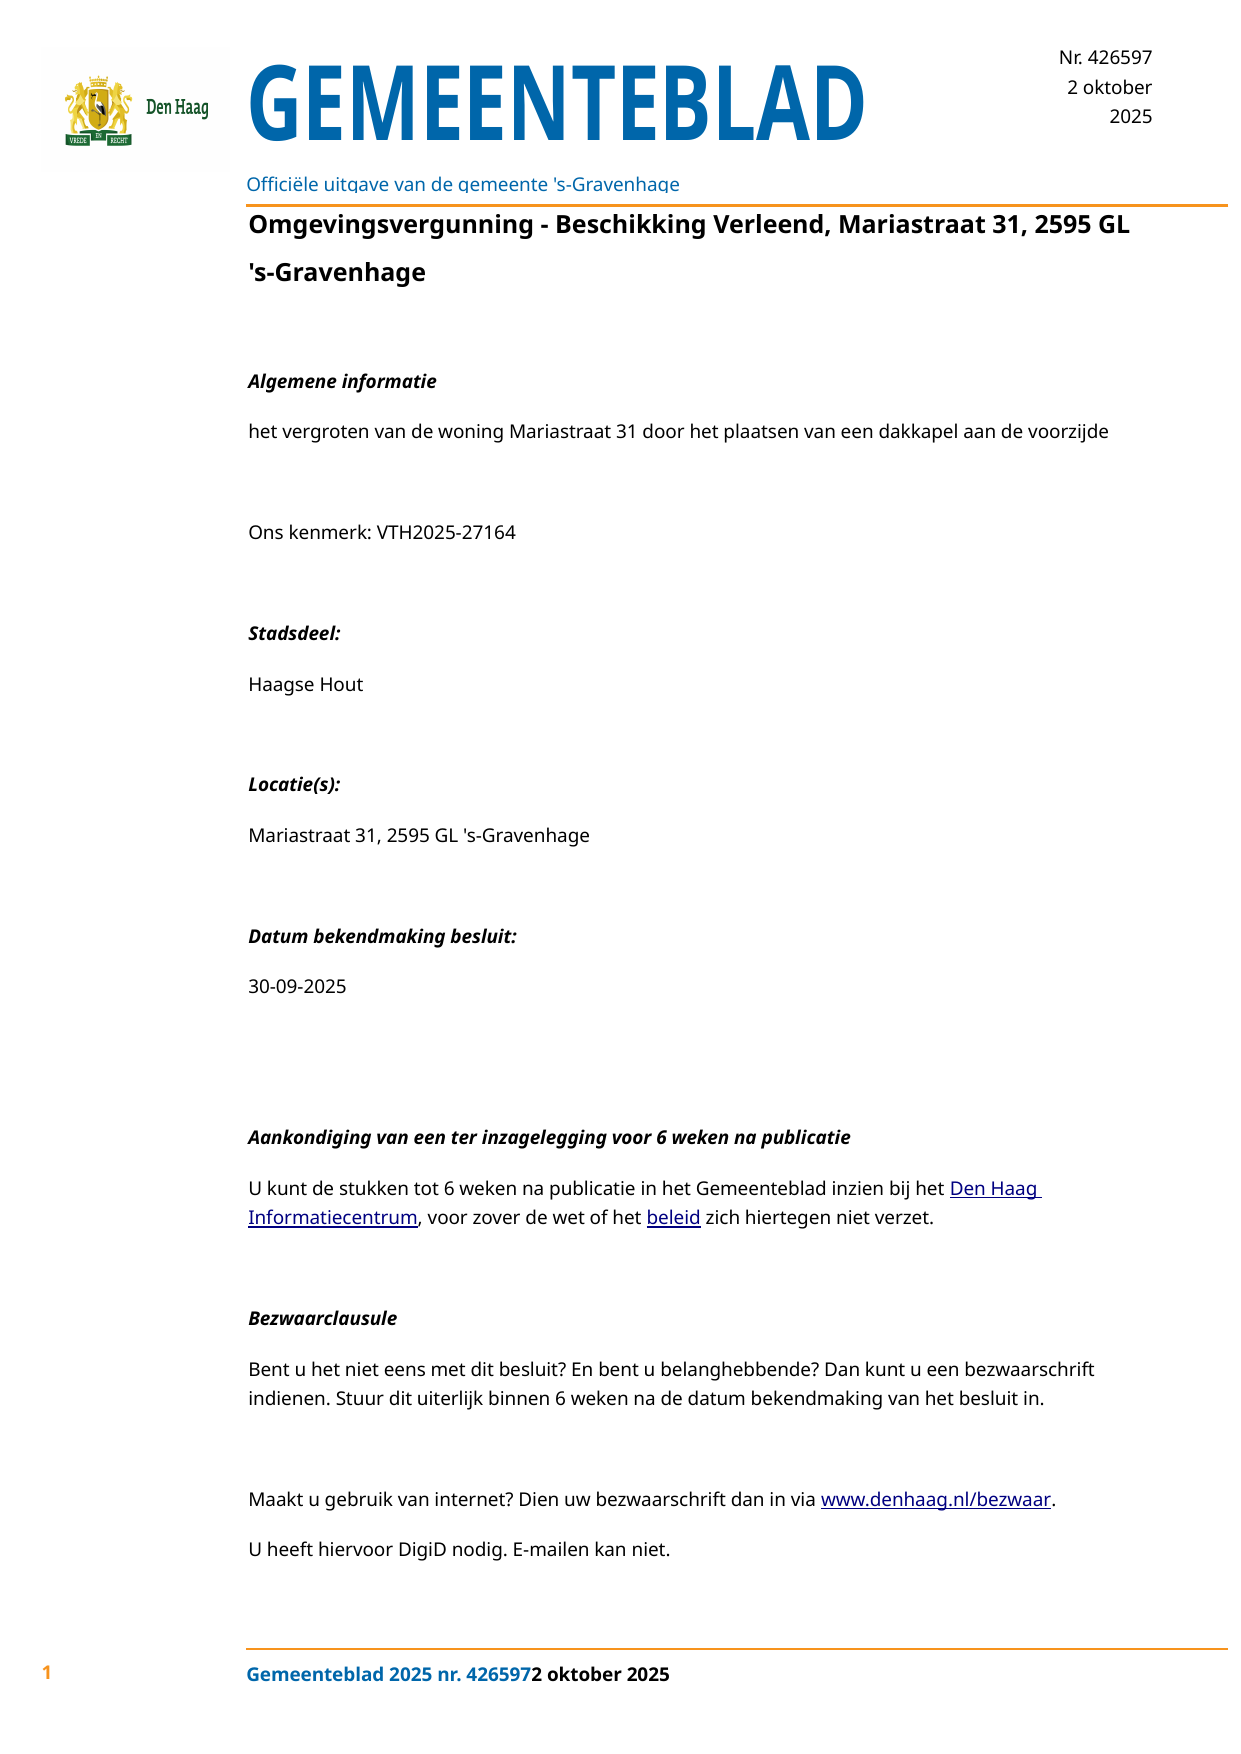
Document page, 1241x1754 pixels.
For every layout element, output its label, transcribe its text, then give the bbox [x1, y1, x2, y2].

text Algemene informatie [248, 368, 1152, 394]
text Ons kenmerk: VTH2025-27164 [248, 519, 1152, 545]
text Aankondiging van een ter inzagelegging voor 6 weken na publicatie [248, 1124, 1152, 1150]
text het vergroten van de woning Mariastraat 31 door het plaatsen van een dakkapel aan de voorzijde [248, 419, 1152, 444]
text Bent u het niet eens met dit besluit? En bent u belanghebbende? Dan kunt u een bezwaarschrift indienen. Stuur dit uiterlijk binnen 6 weken na de datum bekendmaking van het besluit in. [248, 1356, 1152, 1411]
picture [41, 47, 231, 172]
text Stadsdeel: [248, 620, 1152, 646]
text Haagse Hout [248, 671, 1152, 697]
text U kunt de stukken tot 6 weken na publicatie in het Gemeenteblad inzien bij het Den Haag Informatiecentrum, voor zover de wet of het beleid zich hiertegen niet verzet. [248, 1175, 1152, 1230]
text Mariastraat 31, 2595 GL 's-Gravenhage [248, 822, 1152, 848]
text Omgevingsvergunning - Beschikking Verleend, Mariastraat 31, 2595 GL 's-Gravenhage [248, 207, 1152, 288]
text U heeft hiervoor DigiD nodig. E-mailen kan niet. [248, 1537, 1152, 1562]
text Datum bekendmaking besluit: [248, 923, 1152, 949]
text Locatie(s): [248, 772, 1152, 797]
text 30-09-2025 [248, 973, 1152, 999]
text Maakt u gebruik van internet? Dien uw bezwaarschrift dan in via www.denhaag.nl/bezwaar. [248, 1486, 1152, 1512]
text Bezwaarclausule [248, 1305, 1152, 1331]
